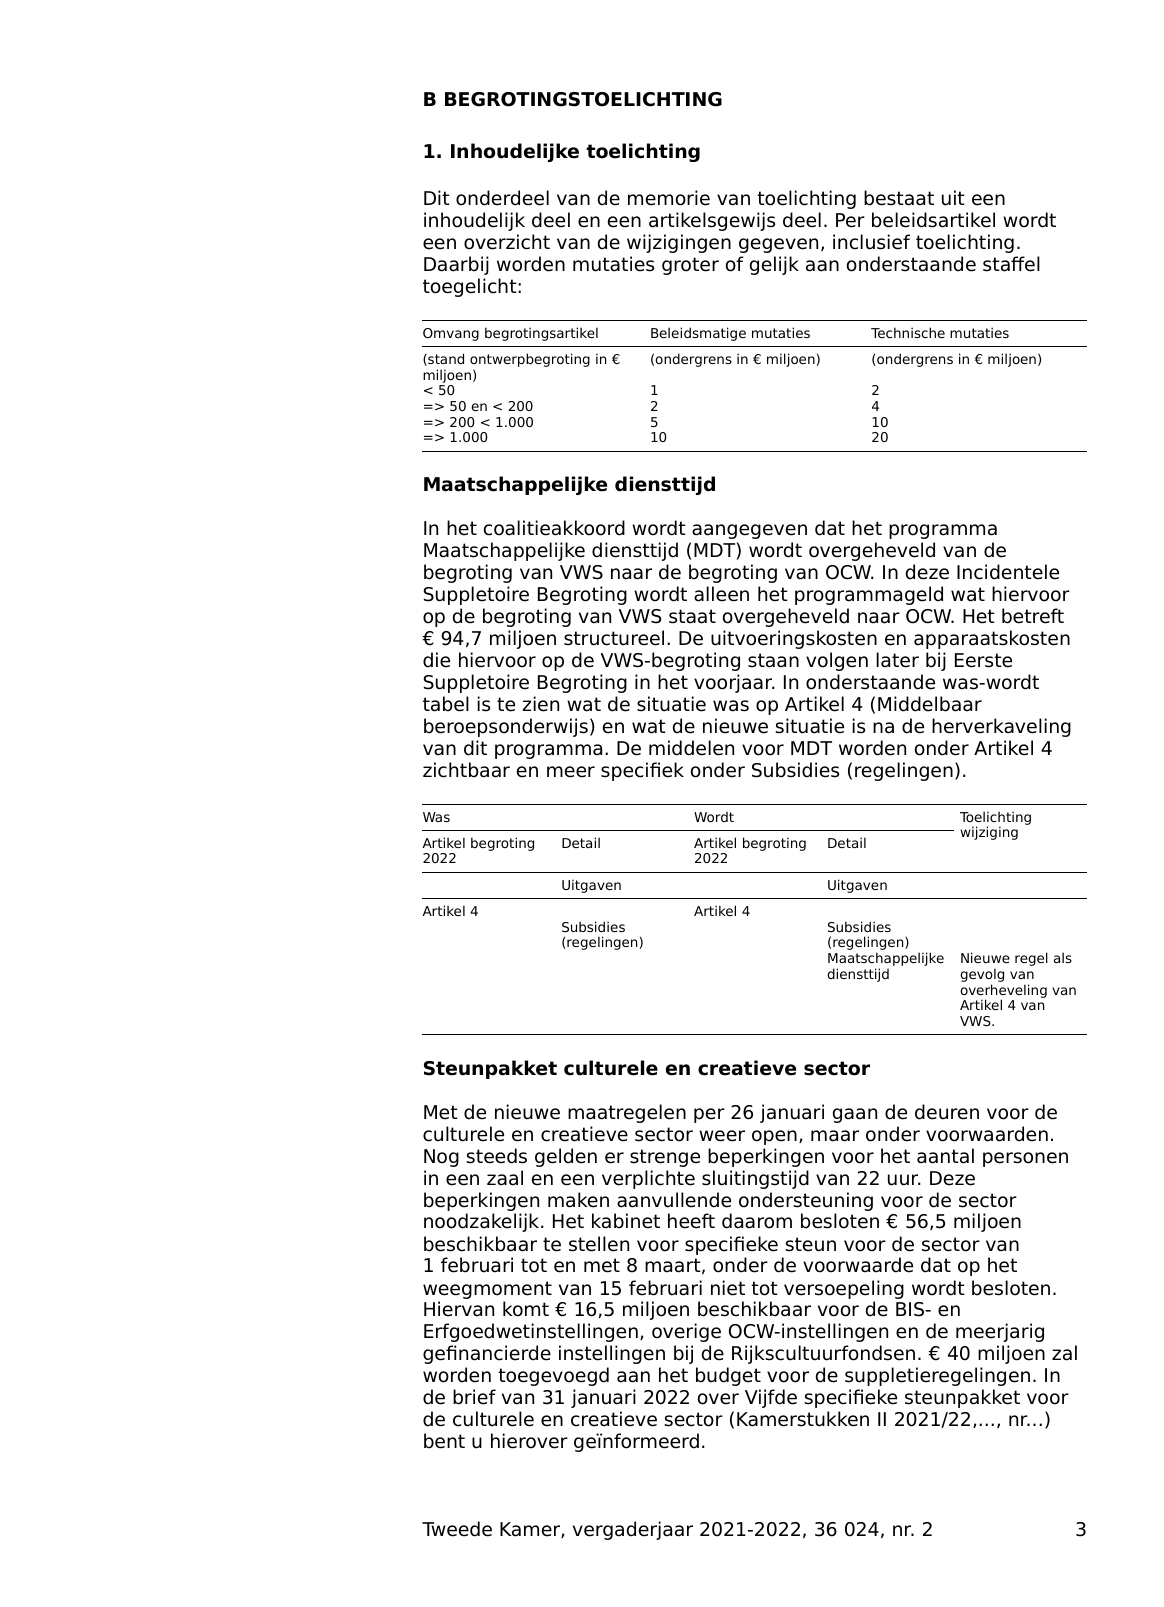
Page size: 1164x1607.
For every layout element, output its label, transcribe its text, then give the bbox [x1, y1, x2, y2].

subtitle B BEGROTINGSTOELICHTING [422, 89, 1087, 111]
table_cell Artikel 4 [422, 899, 555, 919]
table_header Omvang begrotingsartikel [422, 321, 644, 346]
table_cell [422, 951, 555, 1034]
table_cell Detail [821, 831, 954, 872]
table_cell [954, 899, 1087, 919]
table_cell 20 [865, 430, 1087, 451]
table_header Technische mutaties [865, 321, 1087, 346]
text Dit onderdeel van de memorie van toelichting bestaat uit een inhoudelijk deel en een artikelsgewijs deel. Per beleidsartikel wordt een overzicht van de wijzigingen gegeven, inclusief toelichting. Daarbij worden mutaties groter of gelijk aan onderstaande staffel toegelicht: [422, 188, 1087, 298]
table_cell [688, 873, 821, 898]
table_header Wordt [688, 805, 954, 830]
table_cell [555, 951, 688, 1034]
text Met de nieuwe maatregelen per 26 januari gaan de deuren voor de culturele en creatieve sector weer open, maar onder voorwaarden. Nog steeds gelden er strenge beperkingen voor het aantal personen in een zaal en een verplichte sluitingstijd van 22 uur. Deze beperkingen maken aanvullende ondersteuning voor de sector noodzakelijk. Het kabinet heeft daarom besloten € 56,5 miljoen beschikbaar te stellen voor specifieke steun voor de sector van 1 februari tot en met 8 maart, onder de voorwaarde dat op het weegmoment van 15 februari niet tot versoepeling wordt besloten. Hiervan komt € 16,5 miljoen beschikbaar voor de BIS- en Erfgoedwetinstellingen, overige OCW-instellingen en de meerjarig gefinancierde instellingen bij de Rijkscultuurfondsen. € 40 miljoen zal worden toegevoegd aan het budget voor de suppletieregelingen. In de brief van 31 januari 2022 over Vijfde specifieke steunpakket voor de culturele en creatieve sector (Kamerstukken II 2021/22,..., nr...) bent u hierover geïnformeerd. [422, 1102, 1087, 1453]
table_cell [688, 919, 821, 951]
table_cell [688, 951, 821, 1034]
table_cell [821, 899, 954, 919]
table_cell Detail [555, 831, 688, 872]
table_cell => 50 en < 200 [422, 399, 644, 414]
table_cell Maatschappelijke diensttijd [821, 951, 954, 1034]
table_cell [422, 873, 555, 898]
subtitle 1. Inhoudelijke toelichting [422, 141, 1087, 163]
table_cell 10 [644, 430, 865, 451]
table_cell [555, 899, 688, 919]
table_cell Uitgaven [821, 873, 954, 898]
table_cell (ondergrens in € miljoen) [644, 347, 865, 383]
table_cell Artikel begroting 2022 [422, 831, 555, 872]
table_header Beleidsmatige mutaties [644, 321, 865, 346]
table_cell Artikel 4 [688, 899, 821, 919]
table_cell 2 [865, 383, 1087, 399]
table_cell 10 [865, 415, 1087, 430]
subtitle Steunpakket culturele en creatieve sector [422, 1057, 1087, 1079]
table_cell Uitgaven [555, 873, 688, 898]
table_cell 1 [644, 383, 865, 399]
text In het coalitieakkoord wordt aangegeven dat het programma Maatschappelijke diensttijd (MDT) wordt overgeheveld van de begroting van VWS naar de begroting van OCW. In deze Incidentele Suppletoire Begroting wordt alleen het programmageld wat hiervoor op de begroting van VWS staat overgeheveld naar OCW. Het betreft € 94,7 miljoen structureel. De uitvoeringskosten en apparaatskosten die hiervoor op de VWS-begroting staan volgen later bij Eerste Suppletoire Begroting in het voorjaar. In onderstaande was-wordt tabel is te zien wat de situatie was op Artikel 4 (Middelbaar beroepsonderwijs) en wat de nieuwe situatie is na de herverkaveling van dit programma. De middelen voor MDT worden onder Artikel 4 zichtbaar en meer specifiek onder Subsidies (regelingen). [422, 518, 1087, 782]
table_header Toelichting wijziging [954, 805, 1087, 872]
table_cell => 1.000 [422, 430, 644, 451]
table_cell (ondergrens in € miljoen) [865, 347, 1087, 383]
table_cell 2 [644, 399, 865, 414]
table_cell Subsidies (regelingen) [555, 919, 688, 951]
table_cell [954, 873, 1087, 898]
table_cell 4 [865, 399, 1087, 414]
table_cell => 200 < 1.000 [422, 415, 644, 430]
table_cell [422, 919, 555, 951]
table_cell 5 [644, 415, 865, 430]
table_cell Artikel begroting 2022 [688, 831, 821, 872]
subtitle Maatschappelijke diensttijd [422, 474, 1087, 496]
table_header Was [422, 805, 688, 830]
table_cell < 50 [422, 383, 644, 399]
table_cell Subsidies (regelingen) [821, 919, 954, 951]
table_cell Nieuwe regel als gevolg van overheveling van Artikel 4 van VWS. [954, 951, 1087, 1034]
table_cell (stand ontwerpbegroting in € miljoen) [422, 347, 644, 383]
table_cell [954, 919, 1087, 951]
